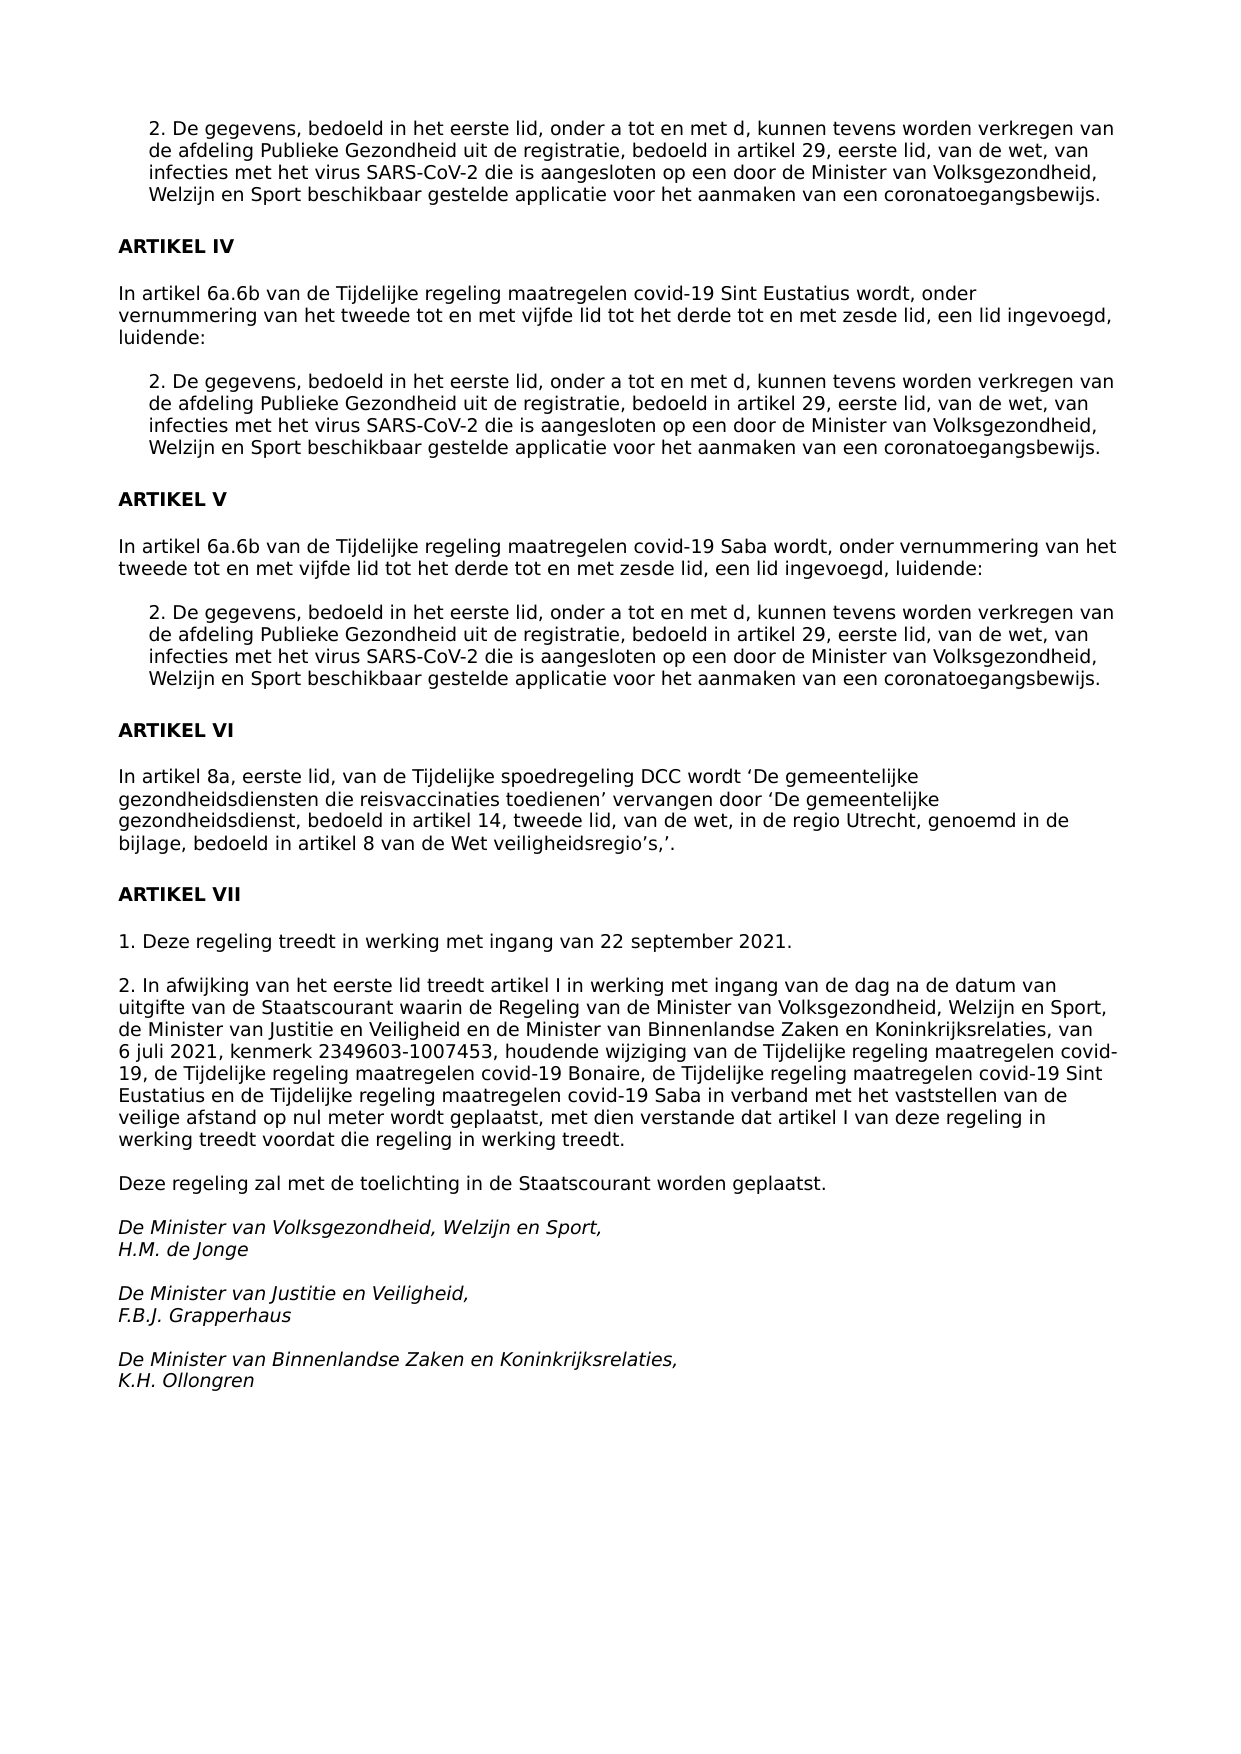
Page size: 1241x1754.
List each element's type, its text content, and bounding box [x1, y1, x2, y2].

text In artikel 6a.6b van de Tijdelijke regeling maatregelen covid-19 Saba wordt, onder vernummering van het tweede tot en met vijfde lid tot het derde tot en met zesde lid, een lid ingevoegd, luidende: [118, 536, 1122, 580]
subtitle ARTIKEL VI [118, 719, 1122, 741]
text 2. De gegevens, bedoeld in het eerste lid, onder a tot en met d, kunnen tevens worden verkregen van de afdeling Publieke Gezondheid uit de registratie, bedoeld in artikel 29, eerste lid, van de wet, van infecties met het virus SARS-CoV-2 die is aangesloten op een door de Minister van Volksgezondheid, Welzijn en Sport beschikbaar gestelde applicatie voor het aanmaken van een coronatoegangsbewijs. [148, 118, 1122, 206]
text In artikel 6a.6b van de Tijdelijke regeling maatregelen covid-19 Sint Eustatius wordt, onder vernummering van het tweede tot en met vijfde lid tot het derde tot en met zesde lid, een lid ingevoegd, luidende: [118, 283, 1122, 349]
text In artikel 8a, eerste lid, van de Tijdelijke spoedregeling DCC wordt ‘De gemeentelijke gezondheidsdiensten die reisvaccinaties toedienen’ vervangen door ‘De gemeentelijke gezondheidsdienst, bedoeld in artikel 14, tweede lid, van de wet, in de regio Utrecht, genoemd in de bijlage, bedoeld in artikel 8 van de Wet veiligheidsregio’s,’. [118, 766, 1122, 854]
text De Minister van Binnenlandse Zaken en Koninkrijksrelaties, K.H. Ollongren [118, 1348, 1122, 1392]
text De Minister van Justitie en Veiligheid, F.B.J. Grapperhaus [118, 1283, 1122, 1327]
text 2. De gegevens, bedoeld in het eerste lid, onder a tot en met d, kunnen tevens worden verkregen van de afdeling Publieke Gezondheid uit de registratie, bedoeld in artikel 29, eerste lid, van de wet, van infecties met het virus SARS-CoV-2 die is aangesloten op een door de Minister van Volksgezondheid, Welzijn en Sport beschikbaar gestelde applicatie voor het aanmaken van een coronatoegangsbewijs. [148, 602, 1122, 689]
text De Minister van Volksgezondheid, Welzijn en Sport, H.M. de Jonge [118, 1217, 1122, 1261]
subtitle ARTIKEL VII [118, 884, 1122, 906]
text 2. De gegevens, bedoeld in het eerste lid, onder a tot en met d, kunnen tevens worden verkregen van de afdeling Publieke Gezondheid uit de registratie, bedoeld in artikel 29, eerste lid, van de wet, van infecties met het virus SARS-CoV-2 die is aangesloten op een door de Minister van Volksgezondheid, Welzijn en Sport beschikbaar gestelde applicatie voor het aanmaken van een coronatoegangsbewijs. [148, 371, 1122, 459]
subtitle ARTIKEL V [118, 489, 1122, 511]
text 2. In afwijking van het eerste lid treedt artikel I in werking met ingang van de dag na de datum van uitgifte van de Staatscourant waarin de Regeling van de Minister van Volksgezondheid, Welzijn en Sport, de Minister van Justitie en Veiligheid en de Minister van Binnenlandse Zaken en Koninkrijksrelaties, van 6 juli 2021, kenmerk 2349603-1007453, houdende wijziging van de Tijdelijke regeling maatregelen covid-19, de Tijdelijke regeling maatregelen covid-19 Bonaire, de Tijdelijke regeling maatregelen covid-19 Sint Eustatius en de Tijdelijke regeling maatregelen covid-19 Saba in verband met het vaststellen van de veilige afstand op nul meter wordt geplaatst, met dien verstande dat artikel I van deze regeling in werking treedt voordat die regeling in werking treedt. [118, 975, 1122, 1151]
subtitle ARTIKEL IV [118, 236, 1122, 258]
text Deze regeling zal met de toelichting in de Staatscourant worden geplaatst. [118, 1173, 1122, 1195]
text 1. Deze regeling treedt in werking met ingang van 22 september 2021. [118, 931, 1122, 953]
